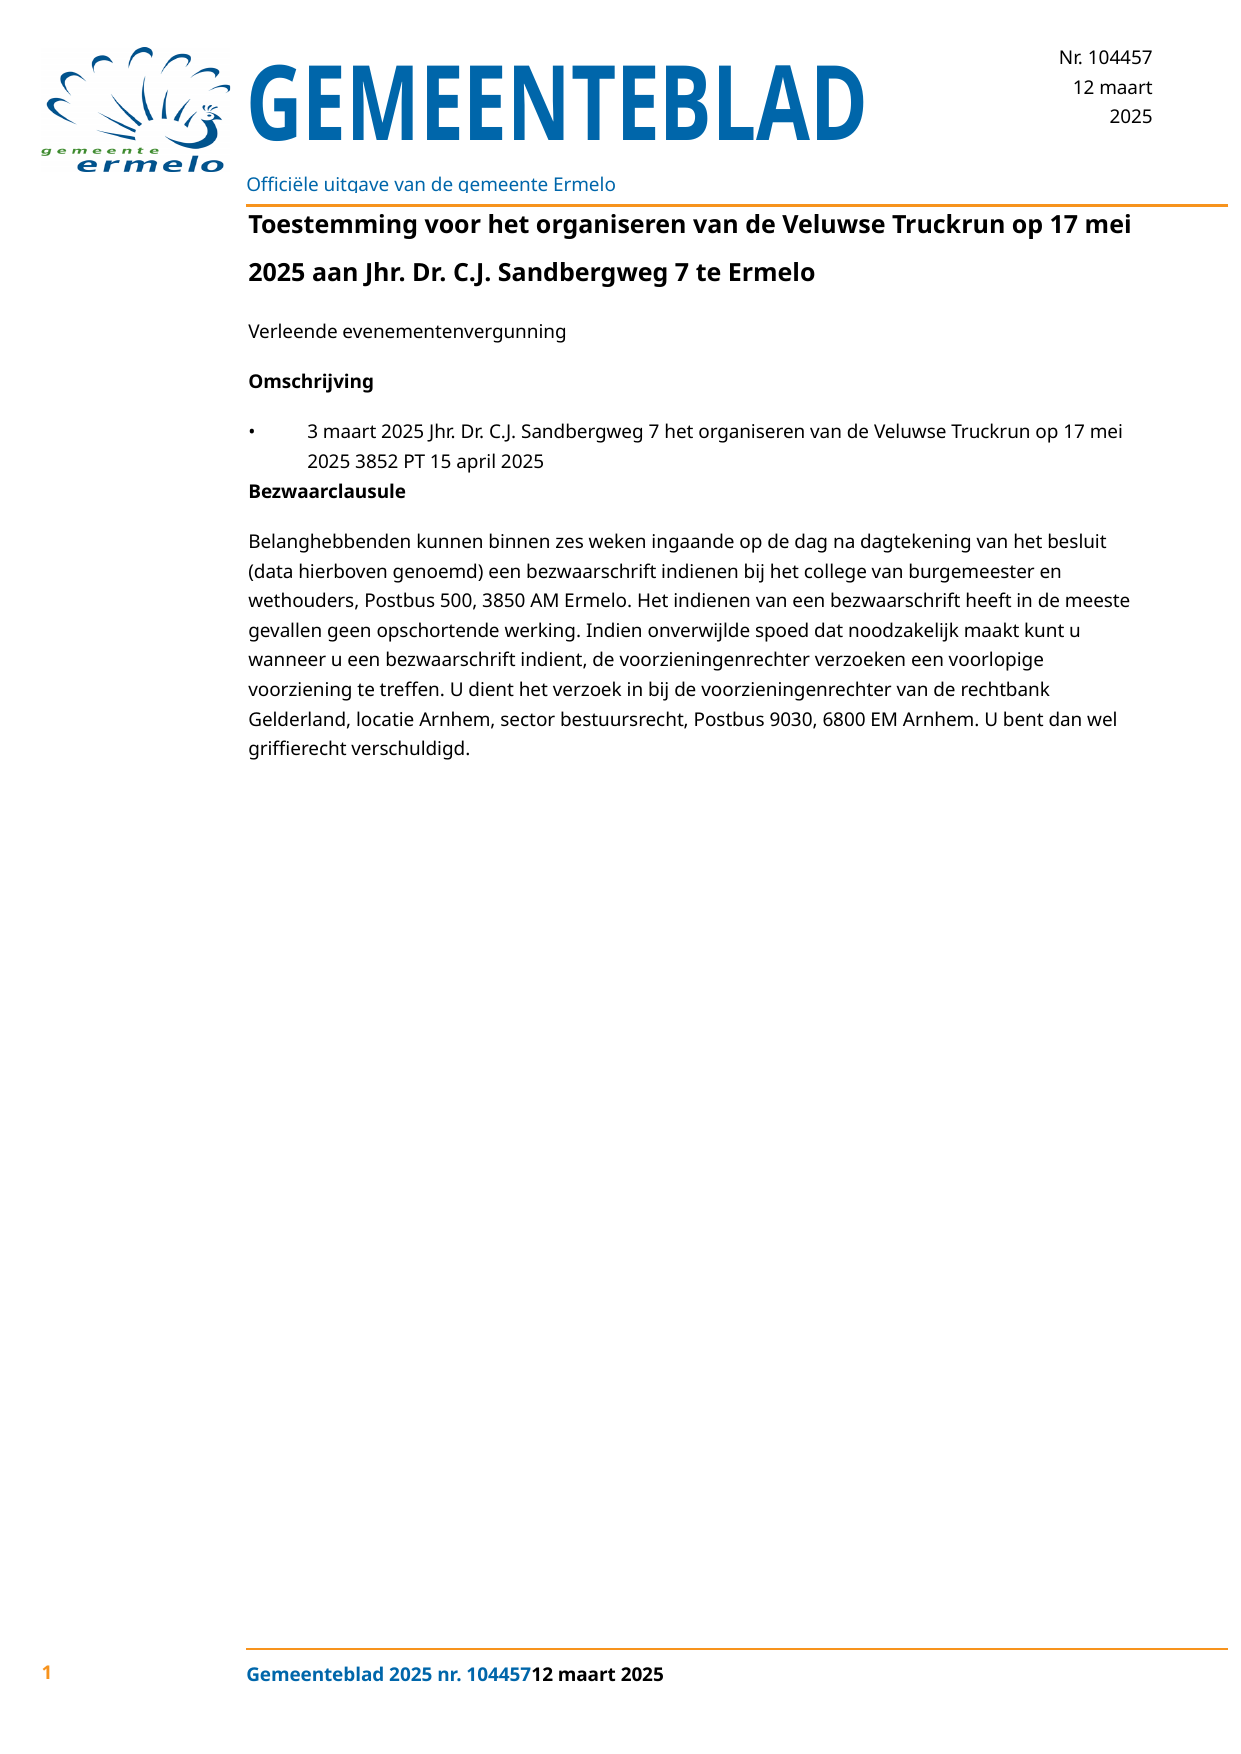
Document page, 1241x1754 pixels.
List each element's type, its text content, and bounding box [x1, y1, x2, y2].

text Bezwaarclausule [248, 478, 1152, 504]
list 3 maart 2025 Jhr. Dr. C.J. Sandbergweg 7 het organiseren van de Veluwse Truckrun op 17 mei 2025 3852 PT 15 april 2025 [248, 419, 1152, 474]
text Belanghebbenden kunnen binnen zes weken ingaande op de dag na dagtekening van het besluit (data hierboven genoemd) een bezwaarschrift indienen bij het college van burgemeester en wethouders, Postbus 500, 3850 AM Ermelo. Het indienen van een bezwaarschrift heeft in de meeste gevallen geen opschortende werking. Indien onverwijlde spoed dat noodzakelijk maakt kunt u wanneer u een bezwaarschrift indient, de voorzieningenrechter verzoeken een voorlopige voorziening te treffen. U dient het verzoek in bij de voorzieningenrechter van de rechtbank Gelderland, locatie Arnhem, sector bestuursrecht, Postbus 9030, 6800 EM Arnhem. U bent dan wel griffierecht verschuldigd. [248, 528, 1152, 761]
text Verleende evenementenvergunning [248, 318, 1152, 344]
text Omschrijving [248, 368, 1152, 394]
picture [41, 47, 231, 172]
text Toestemming voor het organiseren van de Veluwse Truckrun op 17 mei 2025 aan Jhr. Dr. C.J. Sandbergweg 7 te Ermelo [248, 207, 1152, 288]
